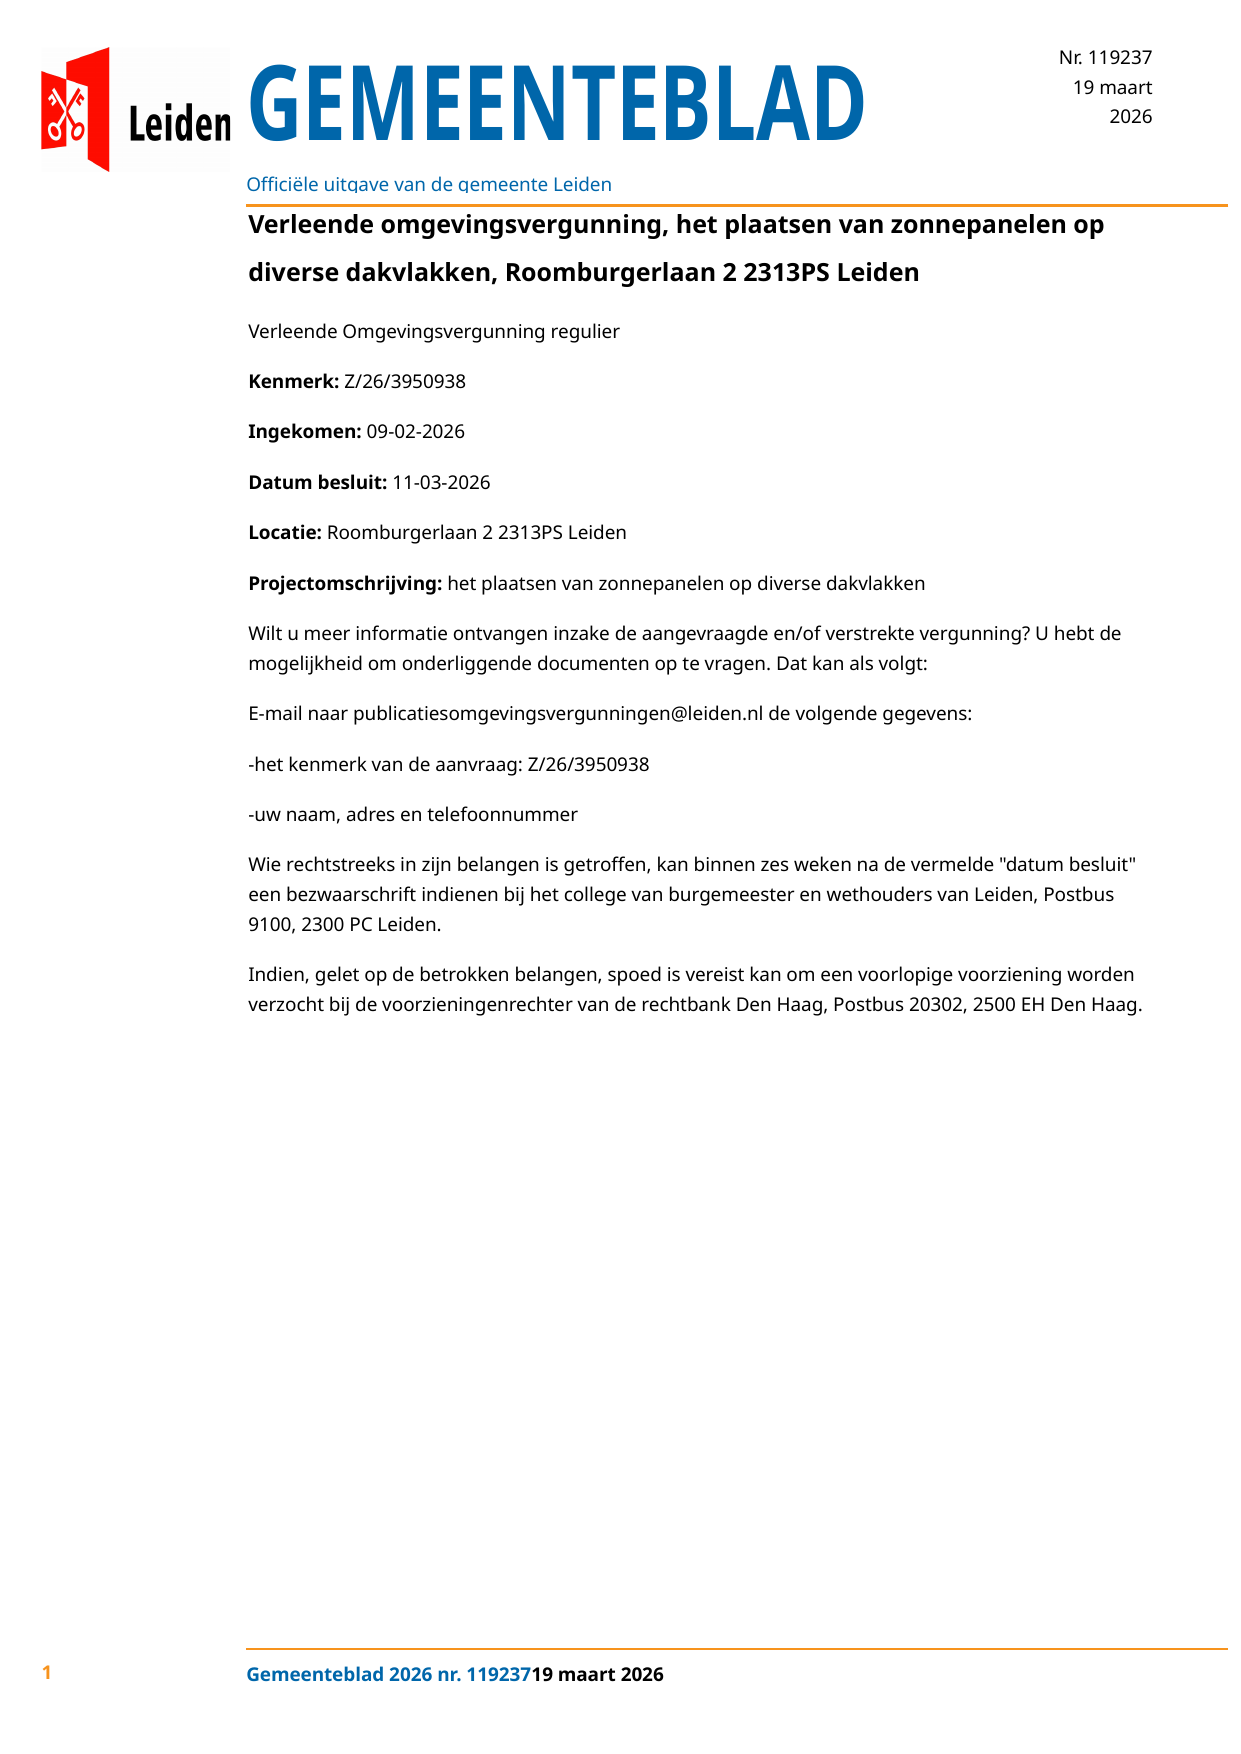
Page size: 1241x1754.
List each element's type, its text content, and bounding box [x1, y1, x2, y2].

text Wie rechtstreeks in zijn belangen is getroffen, kan binnen zes weken na de vermelde "datum besluit" een bezwaarschrift indienen bij het college van burgemeester en wethouders van Leiden, Postbus 9100, 2300 PC Leiden. [248, 852, 1152, 937]
text Kenmerk: Z/26/3950938 [248, 368, 1152, 394]
text Projectomschrijving: het plaatsen van zonnepanelen op diverse dakvlakken [248, 570, 1152, 596]
text -uw naam, adres en telefoonnummer [248, 801, 1152, 827]
text Wilt u meer informatie ontvangen inzake de aangevraagde en/of verstrekte vergunning? U hebt de mogelijkheid om onderliggende documenten op te vragen. Dat kan als volgt: [248, 620, 1152, 676]
text Verleende Omgevingsvergunning regulier [248, 318, 1152, 344]
text Datum besluit: 11-03-2026 [248, 469, 1152, 495]
text E-mail naar publicatiesomgevingsvergunningen@leiden.nl de volgende gegevens: [248, 700, 1152, 726]
picture [41, 47, 231, 172]
text Ingekomen: 09-02-2026 [248, 419, 1152, 444]
text Locatie: Roomburgerlaan 2 2313PS Leiden [248, 519, 1152, 545]
text Verleende omgevingsvergunning, het plaatsen van zonnepanelen op diverse dakvlakken, Roomburgerlaan 2 2313PS Leiden [248, 207, 1152, 288]
text Indien, gelet op de betrokken belangen, spoed is vereist kan om een voorlopige voorziening worden verzocht bij de voorzieningenrechter van de rechtbank Den Haag, Postbus 20302, 2500 EH Den Haag. [248, 961, 1152, 1017]
text -het kenmerk van de aanvraag: Z/26/3950938 [248, 751, 1152, 777]
